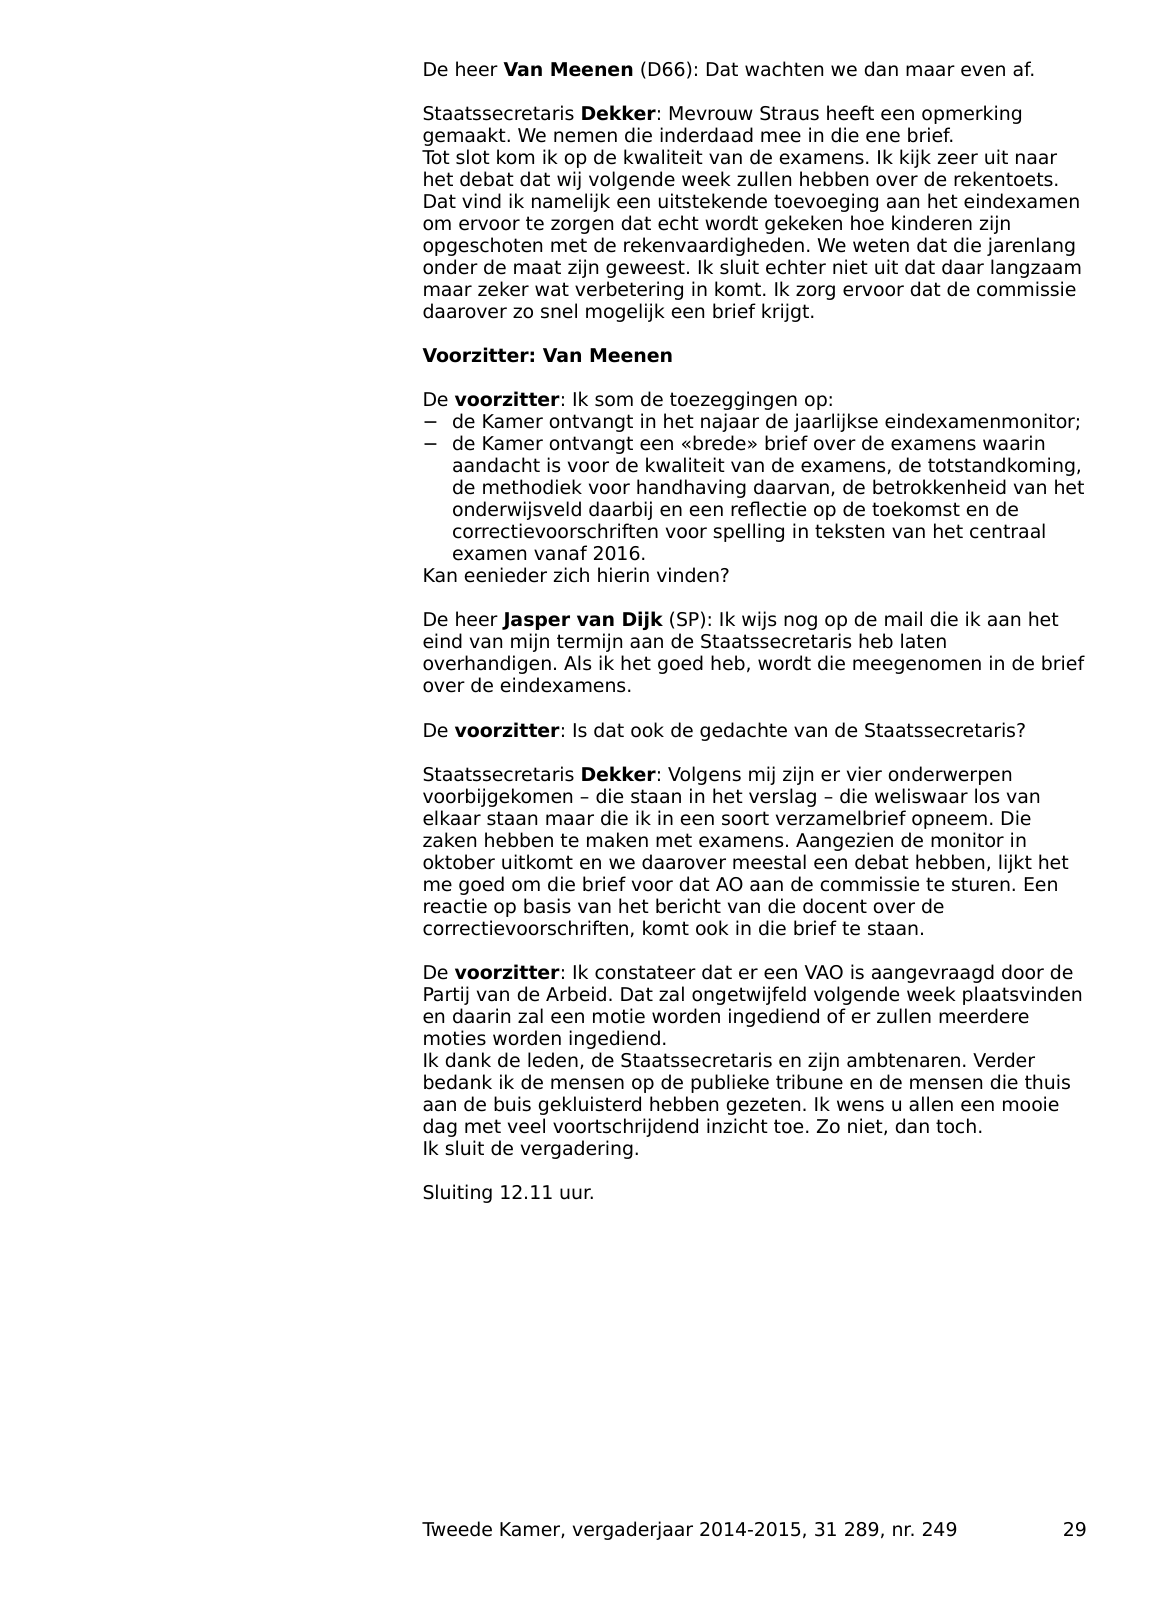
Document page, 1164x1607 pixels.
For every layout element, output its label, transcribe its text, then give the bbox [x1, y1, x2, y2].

text − de Kamer ontvangt in het najaar de jaarlijkse eindexamenmonitor; [422, 411, 1087, 433]
text − de Kamer ontvangt een «brede» brief over de examens waarin aandacht is voor de kwaliteit van de examens, de totstandkoming, de methodiek voor handhaving daarvan, de betrokkenheid van het onderwijsveld daarbij en een reflectie op de toekomst en de correctievoorschriften voor spelling in teksten van het centraal examen vanaf 2016. [422, 433, 1087, 565]
text Staatssecretaris Dekker: Mevrouw Straus heeft een opmerking gemaakt. We nemen die inderdaad mee in die ene brief. [422, 103, 1087, 147]
text Staatssecretaris Dekker: Volgens mij zijn er vier onderwerpen voorbijgekomen – die staan in het verslag – die weliswaar los van elkaar staan maar die ik in een soort verzamelbrief opneem. Die zaken hebben te maken met examens. Aangezien de monitor in oktober uitkomt en we daarover meestal een debat hebben, lijkt het me goed om die brief voor dat AO aan de commissie te sturen. Een reactie op basis van het bericht van die docent over de correctievoorschriften, komt ook in die brief te staan. [422, 764, 1087, 939]
text Ik sluit de vergadering. [422, 1137, 1087, 1159]
text De voorzitter: Ik constateer dat er een VAO is aangevraagd door de Partij van de Arbeid. Dat zal ongetwijfeld volgende week plaatsvinden en daarin zal een motie worden ingediend of er zullen meerdere moties worden ingediend. [422, 962, 1087, 1049]
text Ik dank de leden, de Staatssecretaris en zijn ambtenaren. Verder bedank ik de mensen op de publieke tribune en de mensen die thuis aan de buis gekluisterd hebben gezeten. Ik wens u allen een mooie dag met veel voortschrijdend inzicht toe. Zo niet, dan toch. [422, 1049, 1087, 1137]
text De voorzitter: Is dat ook de gedachte van de Staatssecretaris? [422, 719, 1087, 741]
text Kan eenieder zich hierin vinden? [422, 565, 1087, 587]
text De heer Van Meenen (D66): Dat wachten we dan maar even af. [422, 59, 1087, 81]
text Tot slot kom ik op de kwaliteit van de examens. Ik kijk zeer uit naar het debat dat wij volgende week zullen hebben over de rekentoets. Dat vind ik namelijk een uitstekende toevoeging aan het eindexamen om ervoor te zorgen dat echt wordt gekeken hoe kinderen zijn opgeschoten met de rekenvaardigheden. We weten dat die jarenlang onder de maat zijn geweest. Ik sluit echter niet uit dat daar langzaam maar zeker wat verbetering in komt. Ik zorg ervoor dat de commissie daarover zo snel mogelijk een brief krijgt. [422, 147, 1087, 323]
subtitle Voorzitter: Van Meenen [422, 345, 1087, 367]
text De voorzitter: Ik som de toezeggingen op: [422, 389, 1087, 411]
text De heer Jasper van Dijk (SP): Ik wijs nog op de mail die ik aan het eind van mijn termijn aan de Staatssecretaris heb laten overhandigen. Als ik het goed heb, wordt die meegenomen in de brief over de eindexamens. [422, 609, 1087, 697]
text Sluiting 12.11 uur. [422, 1182, 1087, 1204]
